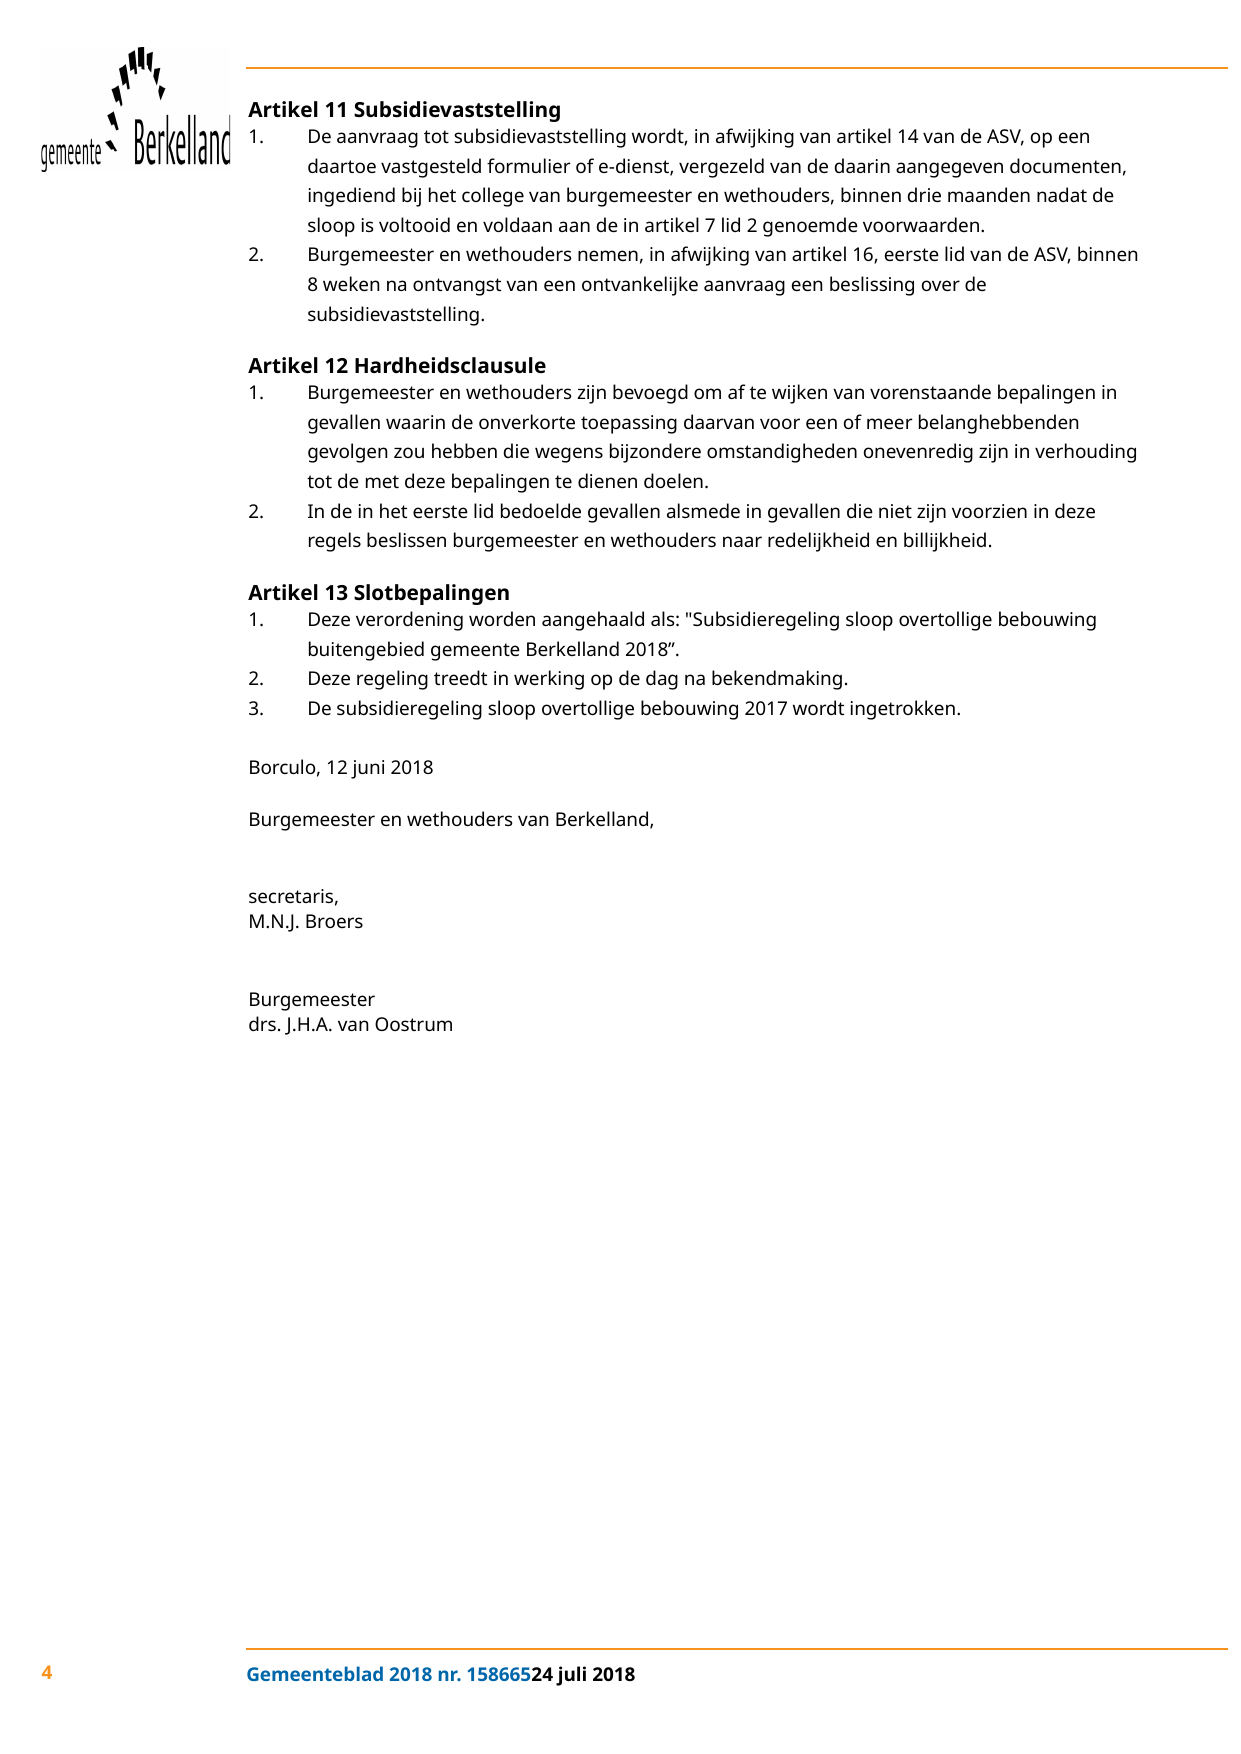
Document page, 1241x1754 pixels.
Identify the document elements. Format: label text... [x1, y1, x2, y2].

text Artikel 11 Subsidievaststelling [248, 95, 1152, 123]
list De aanvraag tot subsidievaststelling wordt, in afwijking van artikel 14 van de ASV, op een daartoe vastgesteld formulier of e-dienst, vergezeld van de daarin aangegeven documenten, ingediend bij het college van burgemeester en wethouders, binnen drie maanden nadat de sloop is voltooid en voldaan aan de in artikel 7 lid 2 genoemde voorwaarden. [248, 123, 1152, 238]
list In de in het eerste lid bedoelde gevallen alsmede in gevallen die niet zijn voorzien in deze regels beslissen burgemeester en wethouders naar redelijkheid en billijkheid. [248, 498, 1152, 553]
text M.N.J. Broers [248, 909, 1152, 934]
text secretaris, [248, 883, 1152, 909]
text Burgemeester en wethouders van Berkelland, [248, 806, 1152, 831]
list Deze verordening worden aangehaald als: "Subsidieregeling sloop overtollige bebouwing buitengebied gemeente Berkelland 2018”. [248, 606, 1152, 662]
text Burgemeester [248, 986, 1152, 1012]
list Deze regeling treedt in werking op de dag na bekendmaking. [248, 666, 1152, 691]
list Burgemeester en wethouders zijn bevoegd om af te wijken van vorenstaande bepalingen in gevallen waarin de onverkorte toepassing daarvan voor een of meer belanghebbenden gevolgen zou hebben die wegens bijzondere omstandigheden onevenredig zijn in verhouding tot de met deze bepalingen te dienen doelen. [248, 379, 1152, 494]
list De subsidieregeling sloop overtollige bebouwing 2017 wordt ingetrokken. [248, 695, 1152, 721]
text Borculo, 12 juni 2018 [248, 754, 1152, 780]
text Artikel 13 Slotbepalingen [248, 578, 1152, 606]
picture [41, 47, 231, 172]
text Artikel 12 Hardheidsclausule [248, 351, 1152, 379]
list Burgemeester en wethouders nemen, in afwijking van artikel 16, eerste lid van de ASV, binnen 8 weken na ontvangst van een ontvankelijke aanvraag een beslissing over de subsidievaststelling. [248, 242, 1152, 326]
text drs. J.H.A. van Oostrum [248, 1012, 1152, 1037]
